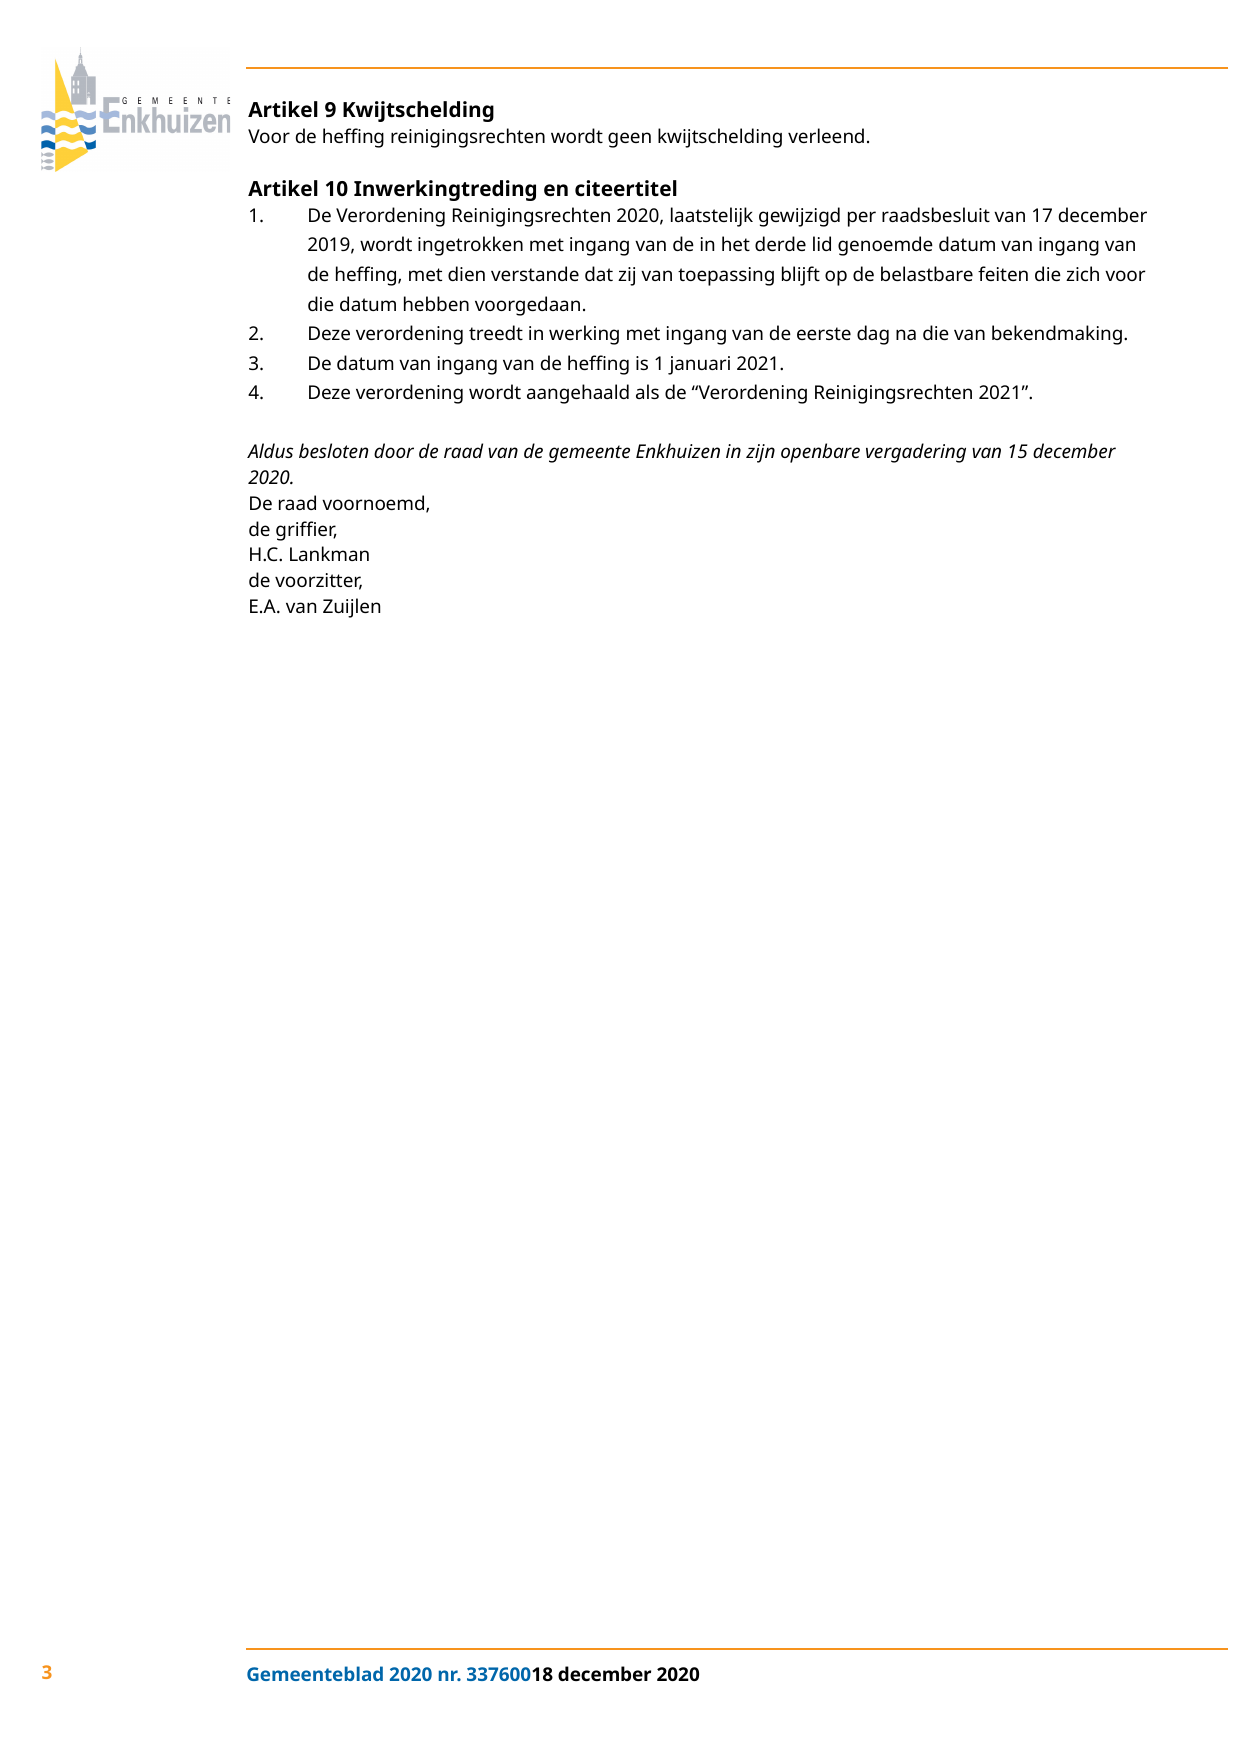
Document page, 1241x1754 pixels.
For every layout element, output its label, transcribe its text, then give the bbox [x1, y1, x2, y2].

text de voorzitter, [248, 567, 1152, 593]
list Deze verordening treedt in werking met ingang van de eerste dag na die van bekendmaking. [248, 320, 1152, 346]
text Artikel 9 Kwijtschelding [248, 95, 1152, 123]
text E.A. van Zuijlen [248, 593, 1152, 619]
picture [41, 47, 231, 172]
text Aldus besloten door de raad van de gemeente Enkhuizen in zijn openbare vergadering van 15 december 2020. [248, 439, 1152, 490]
text De raad voornoemd, [248, 490, 1152, 516]
list Deze verordening wordt aangehaald als de “Verordening Reinigingsrechten 2021”. [248, 379, 1152, 405]
text Artikel 10 Inwerkingtreding en citeertitel [248, 174, 1152, 202]
text H.C. Lankman [248, 542, 1152, 567]
list De Verordening Reinigingsrechten 2020, laatstelijk gewijzigd per raadsbesluit van 17 december 2019, wordt ingetrokken met ingang van de in het derde lid genoemde datum van ingang van de heffing, met dien verstande dat zij van toepassing blijft op de belastbare feiten die zich voor die datum hebben voorgedaan. [248, 202, 1152, 317]
text de griffier, [248, 516, 1152, 542]
list De datum van ingang van de heffing is 1 januari 2021. [248, 350, 1152, 376]
text Voor de heffing reinigingsrechten wordt geen kwijtschelding verleend. [248, 123, 1152, 149]
